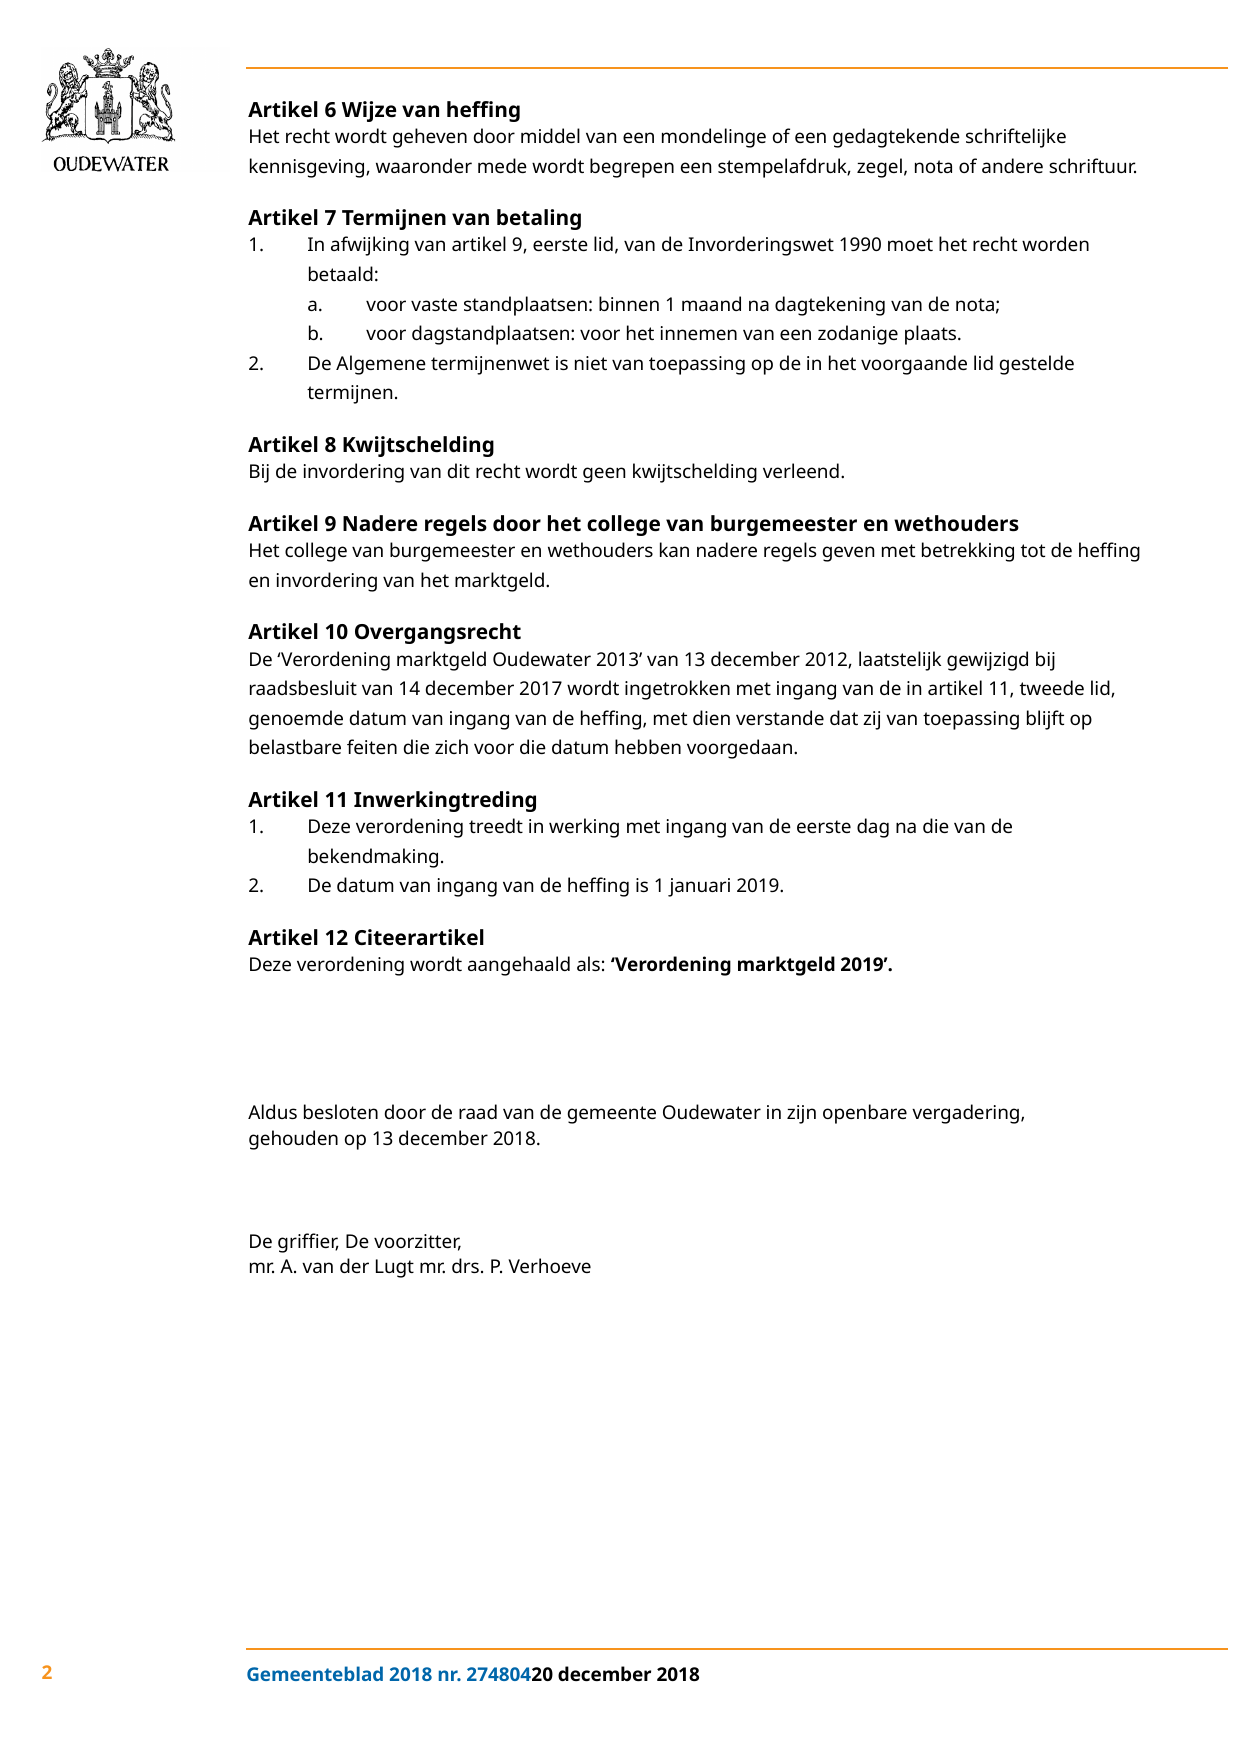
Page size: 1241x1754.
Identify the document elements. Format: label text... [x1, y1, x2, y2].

text De griffier, De voorzitter, [248, 1228, 1152, 1254]
text Artikel 8 Kwijtschelding [248, 430, 1152, 458]
text Artikel 10 Overgangsrecht [248, 617, 1152, 646]
text Deze verordening wordt aangehaald als: ‘Verordening marktgeld 2019’. [248, 951, 1152, 977]
text Het recht wordt geheven door middel van een mondelinge of een gedagtekende schriftelijke kennisgeving, waaronder mede wordt begrepen een stempelafdruk, zegel, nota of andere schriftuur. [248, 123, 1152, 178]
text Artikel 9 Nadere regels door het college van burgemeester en wethouders [248, 509, 1152, 537]
list De datum van ingang van de heffing is 1 januari 2019. [248, 872, 1152, 898]
text Bij de invordering van dit recht wordt geen kwijtschelding verleend. [248, 458, 1152, 484]
text Artikel 6 Wijze van heffing [248, 95, 1152, 123]
list Deze verordening treedt in werking met ingang van de eerste dag na die van de bekendmaking. [248, 813, 1152, 869]
list In afwijking van artikel 9, eerste lid, van de Invorderingswet 1990 moet het recht worden betaald: [248, 232, 1152, 287]
text De ‘Verordening marktgeld Oudewater 2013’ van 13 december 2012, laatstelijk gewijzigd bij raadsbesluit van 14 december 2017 wordt ingetrokken met ingang van de in artikel 11, tweede lid, genoemde datum van ingang van de heffing, met dien verstande dat zij van toepassing blijft op belastbare feiten die zich voor die datum hebben voorgedaan. [248, 646, 1152, 760]
list voor vaste standplaatsen: binnen 1 maand na dagtekening van de nota; [307, 291, 1152, 317]
text gehouden op 13 december 2018. [248, 1125, 1152, 1151]
text Artikel 11 Inwerkingtreding [248, 785, 1152, 813]
text Aldus besloten door de raad van de gemeente Oudewater in zijn openbare vergadering, [248, 1099, 1152, 1125]
list voor dagstandplaatsen: voor het innemen van een zodanige plaats. [307, 320, 1152, 346]
text mr. A. van der Lugt mr. drs. P. Verhoeve [248, 1254, 1152, 1279]
text Artikel 7 Termijnen van betaling [248, 203, 1152, 232]
list De Algemene termijnenwet is niet van toepassing op de in het voorgaande lid gestelde termijnen. [248, 350, 1152, 405]
text Het college van burgemeester en wethouders kan nadere regels geven met betrekking tot de heffing en invordering van het marktgeld. [248, 537, 1152, 593]
text Artikel 12 Citeerartikel [248, 923, 1152, 951]
picture [41, 47, 231, 172]
